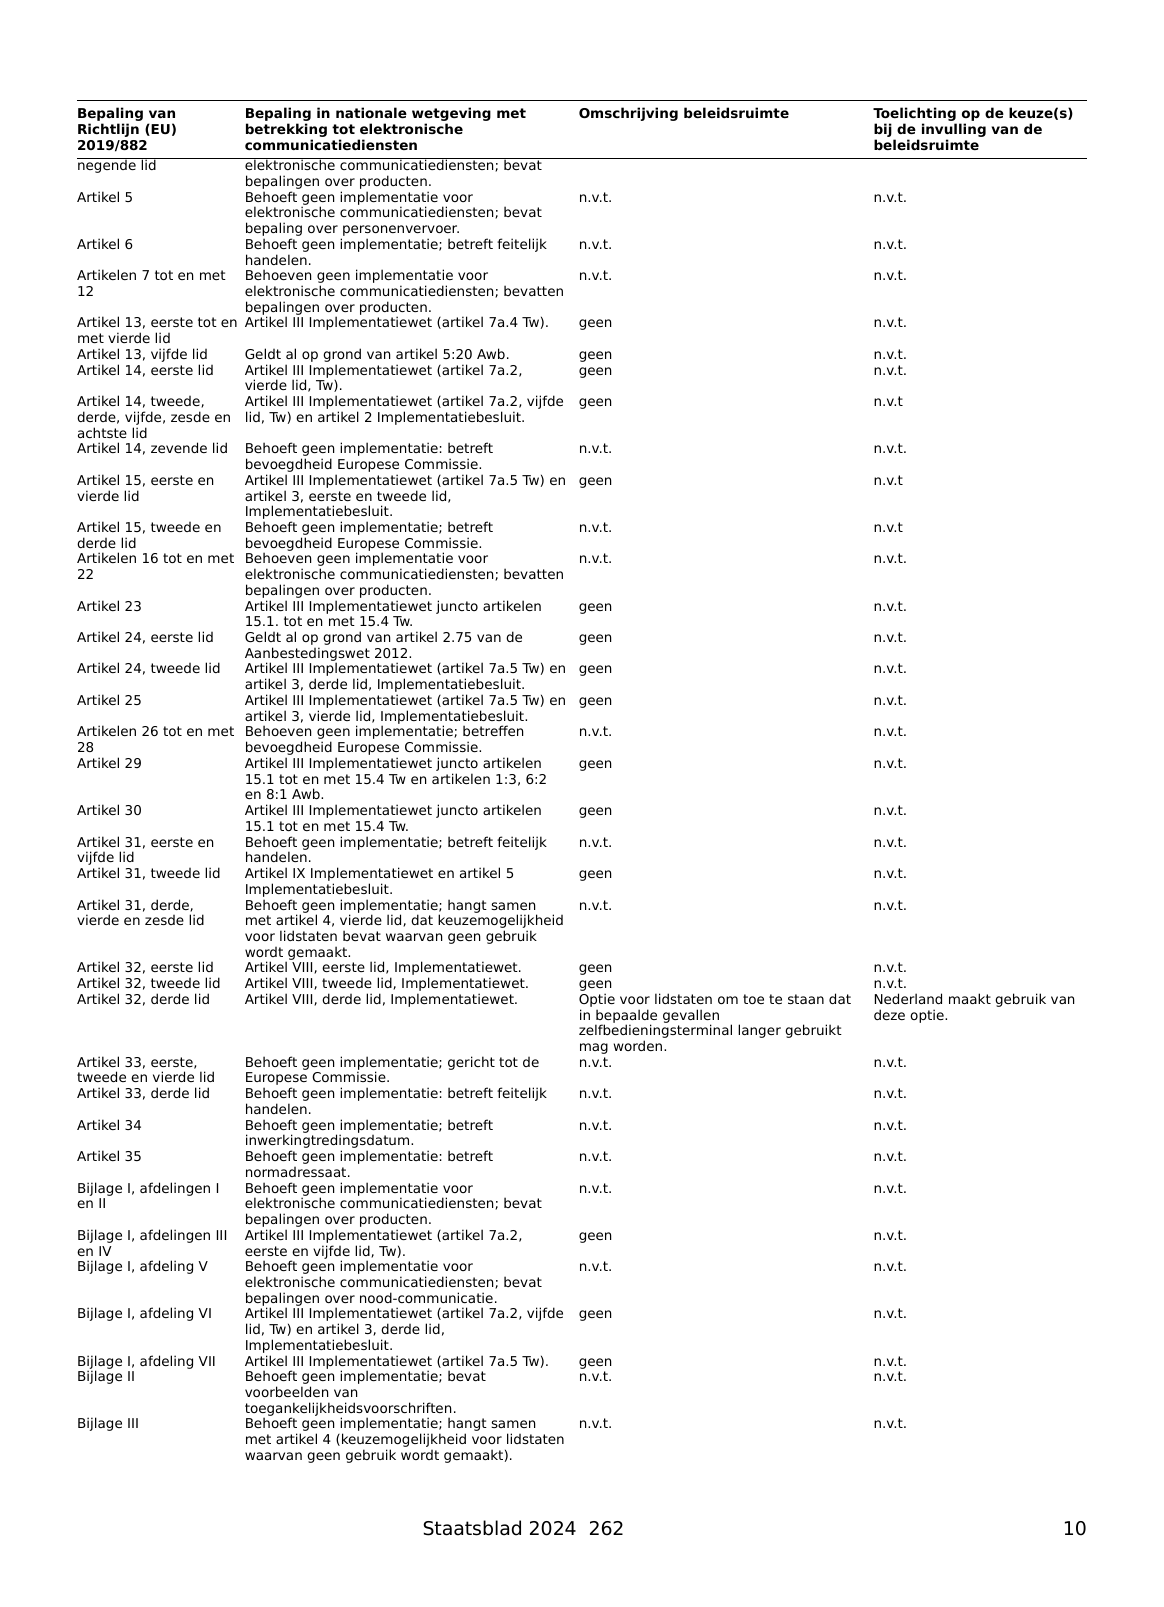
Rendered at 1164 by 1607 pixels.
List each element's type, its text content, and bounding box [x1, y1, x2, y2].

table_cell Artikel 15, tweede en derde lid [77, 520, 238, 551]
table_cell Behoeven geen implementatie voor elektronische communicatiediensten; bevatten bepalingen over producten. [239, 268, 572, 315]
table_cell Artikel III Implementatiewet (artikel 7a.5 Tw) en artikel 3, vierde lid, Implementatiebesluit. [239, 693, 572, 724]
table_cell Artikel 23 [77, 599, 238, 630]
table_cell Artikel III Implementatiewet juncto artikelen 15.1. tot en met 15.4 Tw. [239, 599, 572, 630]
table_cell Behoeft geen implementatie voor elektronische communicatiediensten; bevat bepalingen over producten. [239, 1180, 572, 1228]
table_cell Artikel 32, eerste lid [77, 960, 238, 976]
table_cell Artikel III Implementatiewet juncto artikelen 15.1 tot en met 15.4 Tw en artikelen 1:3, 6:2 en 8:1 Awb. [239, 756, 572, 803]
table_cell n.v.t. [868, 1259, 1087, 1306]
table_cell Behoeven geen implementatie; betreffen bevoegdheid Europese Commissie. [239, 724, 572, 756]
table_cell n.v.t. [868, 268, 1087, 315]
table_cell n.v.t. [868, 661, 1087, 693]
table_cell Behoeft geen implementatie; gericht tot de Europese Commissie. [239, 1055, 572, 1086]
table_cell n.v.t. [868, 441, 1087, 473]
table_cell Bijlage I, afdelingen III en IV [77, 1228, 238, 1259]
table_cell geen [573, 960, 867, 976]
table_cell Artikel VIII, tweede lid, Implementatiewet. [239, 976, 572, 992]
table_cell n.v.t. [868, 1228, 1087, 1259]
table_cell Artikelen 7 tot en met 12 [77, 268, 238, 315]
table_cell n.v.t. [573, 520, 867, 551]
table_cell Artikel 30 [77, 803, 238, 834]
table_cell negende lid [77, 159, 238, 189]
table_cell geen [573, 394, 867, 441]
table_cell Bijlage III [77, 1416, 238, 1463]
table_cell [573, 159, 867, 189]
table_cell n.v.t. [868, 237, 1087, 268]
table_cell Artikel 34 [77, 1118, 238, 1149]
table_cell Artikel 31, eerste en vijfde lid [77, 834, 238, 866]
table_cell Bijlage I, afdeling VI [77, 1306, 238, 1353]
table_cell geen [573, 363, 867, 394]
table_cell Behoeft geen implementatie; betreft bevoegdheid Europese Commissie. [239, 520, 572, 551]
table_cell n.v.t. [868, 630, 1087, 661]
table_cell Behoeft geen implementatie: betreft bevoegdheid Europese Commissie. [239, 441, 572, 473]
table_cell n.v.t. [573, 724, 867, 756]
table_cell n.v.t. [573, 237, 867, 268]
table_cell Artikel 6 [77, 237, 238, 268]
table_cell Artikelen 26 tot en met 28 [77, 724, 238, 756]
table_cell n.v.t. [868, 1118, 1087, 1149]
table_cell Artikel III Implementatiewet (artikel 7a.5 Tw). [239, 1354, 572, 1369]
table_cell n.v.t. [868, 1149, 1087, 1180]
table_cell n.v.t. [868, 960, 1087, 976]
table_cell n.v.t. [868, 724, 1087, 756]
table_cell n.v.t. [868, 866, 1087, 897]
table_cell geen [573, 756, 867, 803]
table_cell Behoeft geen implementatie; bevat voorbeelden van toegankelijkheidsvoorschriften. [239, 1369, 572, 1416]
table_cell Artikel 35 [77, 1149, 238, 1180]
table_cell n.v.t. [573, 1180, 867, 1228]
table_cell Artikel VIII, derde lid, Implementatiewet. [239, 992, 572, 1054]
table_cell Artikel 15, eerste en vierde lid [77, 473, 238, 520]
table_cell geen [573, 315, 867, 347]
table_cell geen [573, 1228, 867, 1259]
table_cell geen [573, 347, 867, 362]
table_cell n.v.t. [868, 1369, 1087, 1416]
table_cell n.v.t. [573, 1055, 867, 1086]
table_cell n.v.t. [868, 551, 1087, 598]
table_cell Artikel 5 [77, 190, 238, 237]
table_cell Artikel 13, vijfde lid [77, 347, 238, 362]
table_cell Artikel 31, derde, vierde en zesde lid [77, 897, 238, 960]
table_cell Behoeven geen implementatie voor elektronische communicatiediensten; bevatten bepalingen over producten. [239, 551, 572, 598]
table_cell Behoeft geen implementatie; betreft feitelijk handelen. [239, 237, 572, 268]
table_cell n.v.t [868, 473, 1087, 520]
table_cell n.v.t [868, 394, 1087, 441]
table_cell Artikel 33, eerste, tweede en vierde lid [77, 1055, 238, 1086]
table_cell Bijlage I, afdeling V [77, 1259, 238, 1306]
table_cell Artikelen 16 tot en met 22 [77, 551, 238, 598]
table_cell Geldt al op grond van artikel 5:20 Awb. [239, 347, 572, 362]
table_cell n.v.t. [573, 1086, 867, 1117]
table_cell geen [573, 630, 867, 661]
table_cell Behoeft geen implementatie: betreft feitelijk handelen. [239, 1086, 572, 1117]
table_cell n.v.t. [573, 268, 867, 315]
table_cell Artikel 32, tweede lid [77, 976, 238, 992]
table_cell Artikel 31, tweede lid [77, 866, 238, 897]
table_cell n.v.t. [868, 693, 1087, 724]
table_cell geen [573, 803, 867, 834]
table_cell n.v.t. [868, 315, 1087, 347]
table_cell geen [573, 599, 867, 630]
table_cell geen [573, 976, 867, 992]
table_cell n.v.t. [868, 834, 1087, 866]
table_cell n.v.t. [573, 190, 867, 237]
table_cell elektronische communicatiediensten; bevat bepalingen over producten. [239, 159, 572, 189]
table_cell n.v.t. [573, 1259, 867, 1306]
table_cell n.v.t. [868, 363, 1087, 394]
table_cell n.v.t. [868, 1180, 1087, 1228]
table_cell geen [573, 866, 867, 897]
table_cell n.v.t. [573, 834, 867, 866]
table_cell Bijlage I, afdeling VII [77, 1354, 238, 1369]
table_cell Artikel IX Implementatiewet en artikel 5 Implementatiebesluit. [239, 866, 572, 897]
table_cell Bijlage I, afdelingen I en II [77, 1180, 238, 1228]
table_cell Artikel 13, eerste tot en met vierde lid [77, 315, 238, 347]
table_cell n.v.t. [868, 1306, 1087, 1353]
table_cell Artikel III Implementatiewet (artikel 7a.2, eerste en vijfde lid, Tw). [239, 1228, 572, 1259]
table_cell Nederland maakt gebruik van deze optie. [868, 992, 1087, 1054]
table_cell Geldt al op grond van artikel 2.75 van de Aanbestedingswet 2012. [239, 630, 572, 661]
table_cell n.v.t. [868, 1354, 1087, 1369]
table_cell Behoeft geen implementatie voor elektronische communicatiediensten; bevat bepalingen over nood-communicatie. [239, 1259, 572, 1306]
table_cell Behoeft geen implementatie; betreft feitelijk handelen. [239, 834, 572, 866]
table_cell Artikel III Implementatiewet juncto artikelen 15.1 tot en met 15.4 Tw. [239, 803, 572, 834]
table_cell n.v.t. [573, 897, 867, 960]
table_cell Bijlage II [77, 1369, 238, 1416]
table_cell n.v.t. [868, 803, 1087, 834]
table_cell Behoeft geen implementatie; hangt samen met artikel 4 (keuzemogelijkheid voor lidstaten waarvan geen gebruik wordt gemaakt). [239, 1416, 572, 1463]
table_cell n.v.t. [868, 756, 1087, 803]
table_cell Artikel 29 [77, 756, 238, 803]
table_header Bepaling van Richtlijn (EU) 2019/882 [77, 101, 238, 158]
table_cell Artikel 25 [77, 693, 238, 724]
table_cell Behoeft geen implementatie voor elektronische communicatiediensten; bevat bepaling over personenvervoer. [239, 190, 572, 237]
table_header Bepaling in nationale wetgeving met betrekking tot elektronische communicatiediensten [239, 101, 572, 158]
table_cell Artikel 14, eerste lid [77, 363, 238, 394]
table_cell Optie voor lidstaten om toe te staan dat in bepaalde gevallen zelfbedieningsterminal langer gebruikt mag worden. [573, 992, 867, 1054]
table_cell Artikel 24, eerste lid [77, 630, 238, 661]
table_cell Artikel VIII, eerste lid, Implementatiewet. [239, 960, 572, 976]
table_cell Artikel III Implementatiewet (artikel 7a.2, vijfde lid, Tw) en artikel 2 Implementatiebesluit. [239, 394, 572, 441]
table_cell n.v.t. [868, 1086, 1087, 1117]
table_cell Artikel 14, zevende lid [77, 441, 238, 473]
table_cell Artikel III Implementatiewet (artikel 7a.2, vijfde lid, Tw) en artikel 3, derde lid, Implementatiebesluit. [239, 1306, 572, 1353]
table_cell n.v.t. [868, 190, 1087, 237]
table_cell n.v.t. [573, 1149, 867, 1180]
table_cell Behoeft geen implementatie; betreft inwerkingtredingsdatum. [239, 1118, 572, 1149]
table_cell Artikel III Implementatiewet (artikel 7a.5 Tw) en artikel 3, eerste en tweede lid, Implementatiebesluit. [239, 473, 572, 520]
table_cell n.v.t. [573, 1416, 867, 1463]
table_cell geen [573, 693, 867, 724]
table_cell geen [573, 1306, 867, 1353]
table_header Omschrijving beleidsruimte [573, 101, 867, 158]
table_cell n.v.t. [868, 347, 1087, 362]
table_cell n.v.t. [573, 551, 867, 598]
table_header Toelichting op de keuze(s) bij de invulling van de beleidsruimte [868, 101, 1087, 158]
table_cell Artikel III Implementatiewet (artikel 7a.4 Tw). [239, 315, 572, 347]
table_cell n.v.t. [868, 599, 1087, 630]
table_cell n.v.t. [868, 1055, 1087, 1086]
table_cell Behoeft geen implementatie: betreft normadressaat. [239, 1149, 572, 1180]
table_cell n.v.t. [868, 897, 1087, 960]
table_cell Artikel III Implementatiewet (artikel 7a.5 Tw) en artikel 3, derde lid, Implementatiebesluit. [239, 661, 572, 693]
table_cell Artikel III Implementatiewet (artikel 7a.2, vierde lid, Tw). [239, 363, 572, 394]
table_cell Artikel 14, tweede, derde, vijfde, zesde en achtste lid [77, 394, 238, 441]
table_cell Behoeft geen implementatie; hangt samen met artikel 4, vierde lid, dat keuzemogelijkheid voor lidstaten bevat waarvan geen gebruik wordt gemaakt. [239, 897, 572, 960]
table_cell n.v.t. [573, 1369, 867, 1416]
table_cell n.v.t. [868, 1416, 1087, 1463]
table_cell geen [573, 1354, 867, 1369]
table_cell Artikel 32, derde lid [77, 992, 238, 1054]
table_cell n.v.t. [573, 441, 867, 473]
table_cell geen [573, 473, 867, 520]
table_cell Artikel 33, derde lid [77, 1086, 238, 1117]
table_cell Artikel 24, tweede lid [77, 661, 238, 693]
table_cell [868, 159, 1087, 189]
table_cell n.v.t. [868, 976, 1087, 992]
table_cell geen [573, 661, 867, 693]
table_cell n.v.t [868, 520, 1087, 551]
table_cell n.v.t. [573, 1118, 867, 1149]
